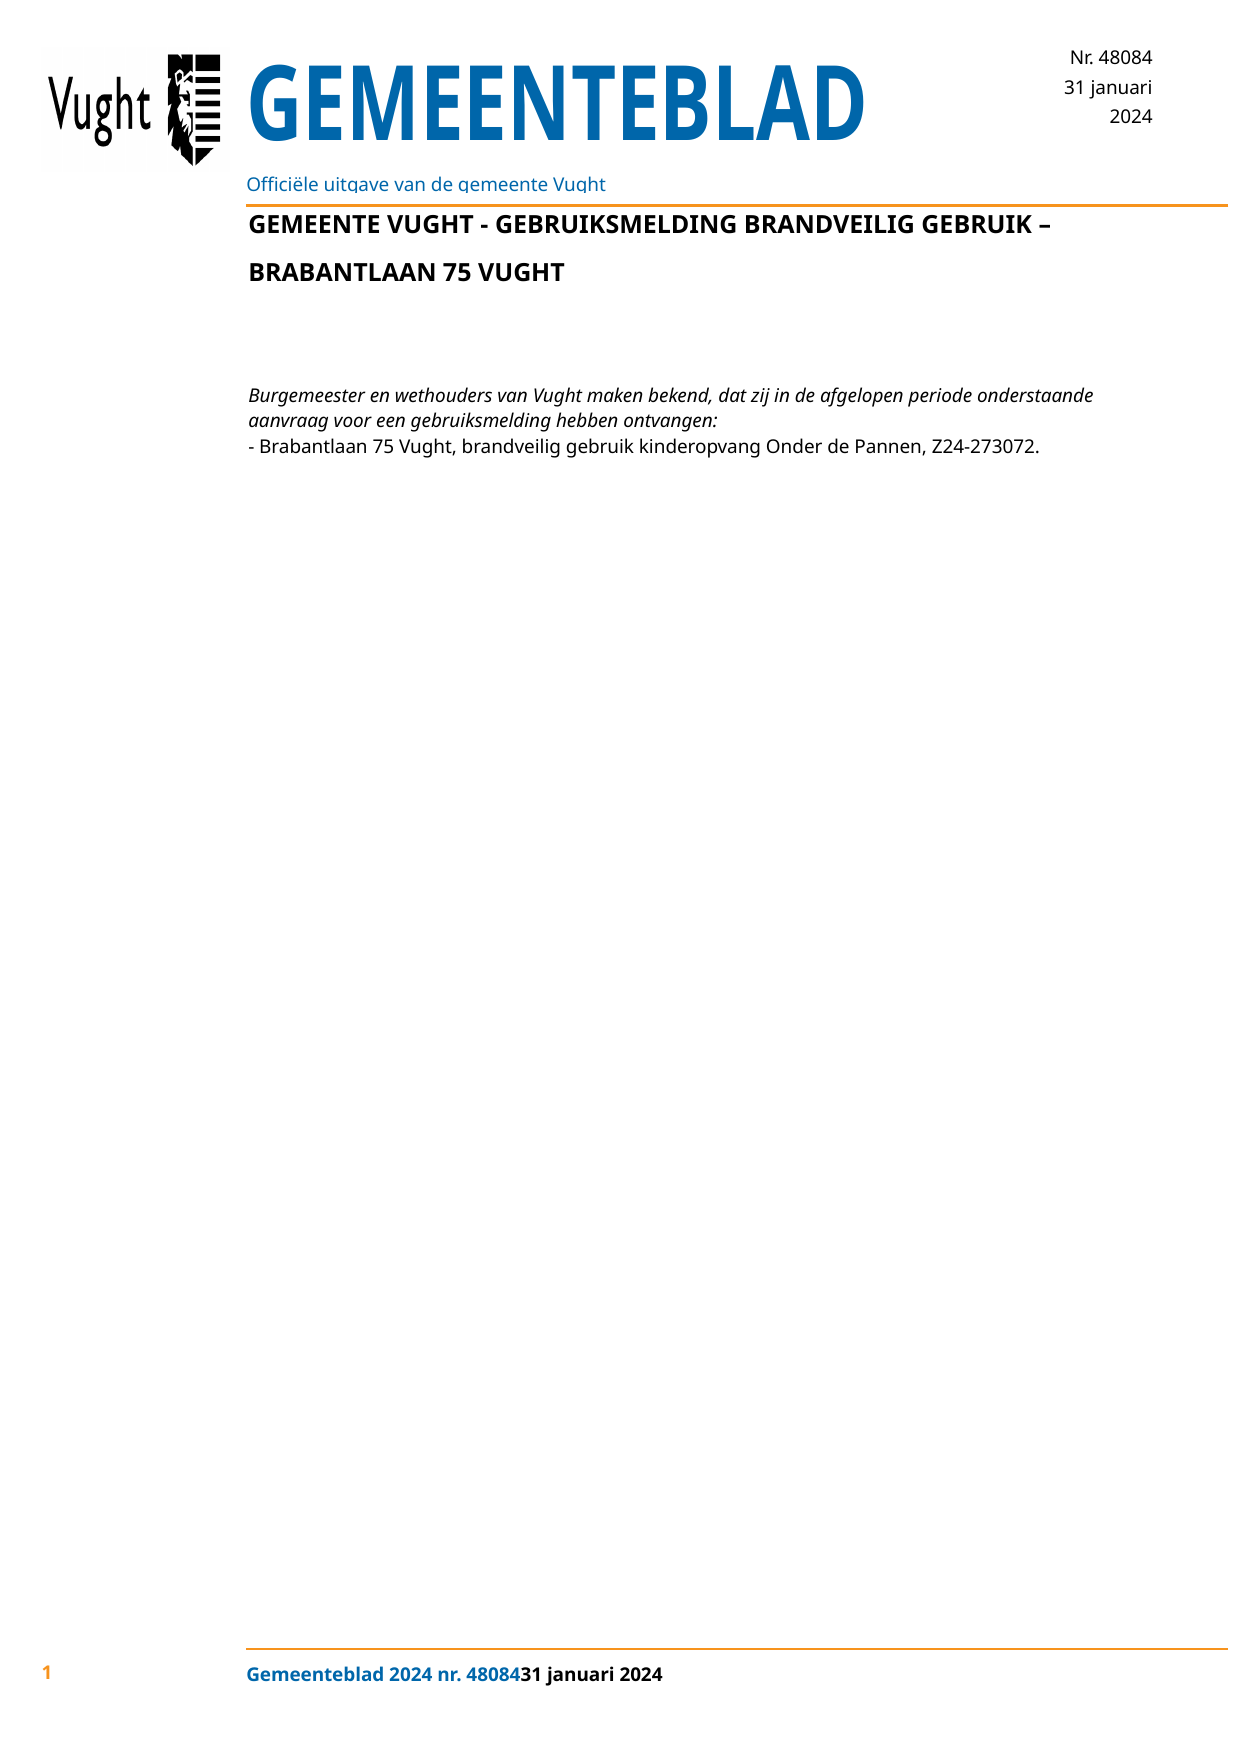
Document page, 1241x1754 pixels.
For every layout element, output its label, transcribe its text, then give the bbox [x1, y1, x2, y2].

text - Brabantlaan 75 Vught, brandveilig gebruik kinderopvang Onder de Pannen, Z24-273072. [248, 433, 1152, 459]
picture [41, 47, 231, 172]
text GEMEENTE VUGHT - GEBRUIKSMELDING BRANDVEILIG GEBRUIK – BRABANTLAAN 75 VUGHT [248, 207, 1152, 288]
text Burgemeester en wethouders van Vught maken bekend, dat zij in de afgelopen periode onderstaande aanvraag voor een gebruiksmelding hebben ontvangen: [248, 382, 1152, 433]
